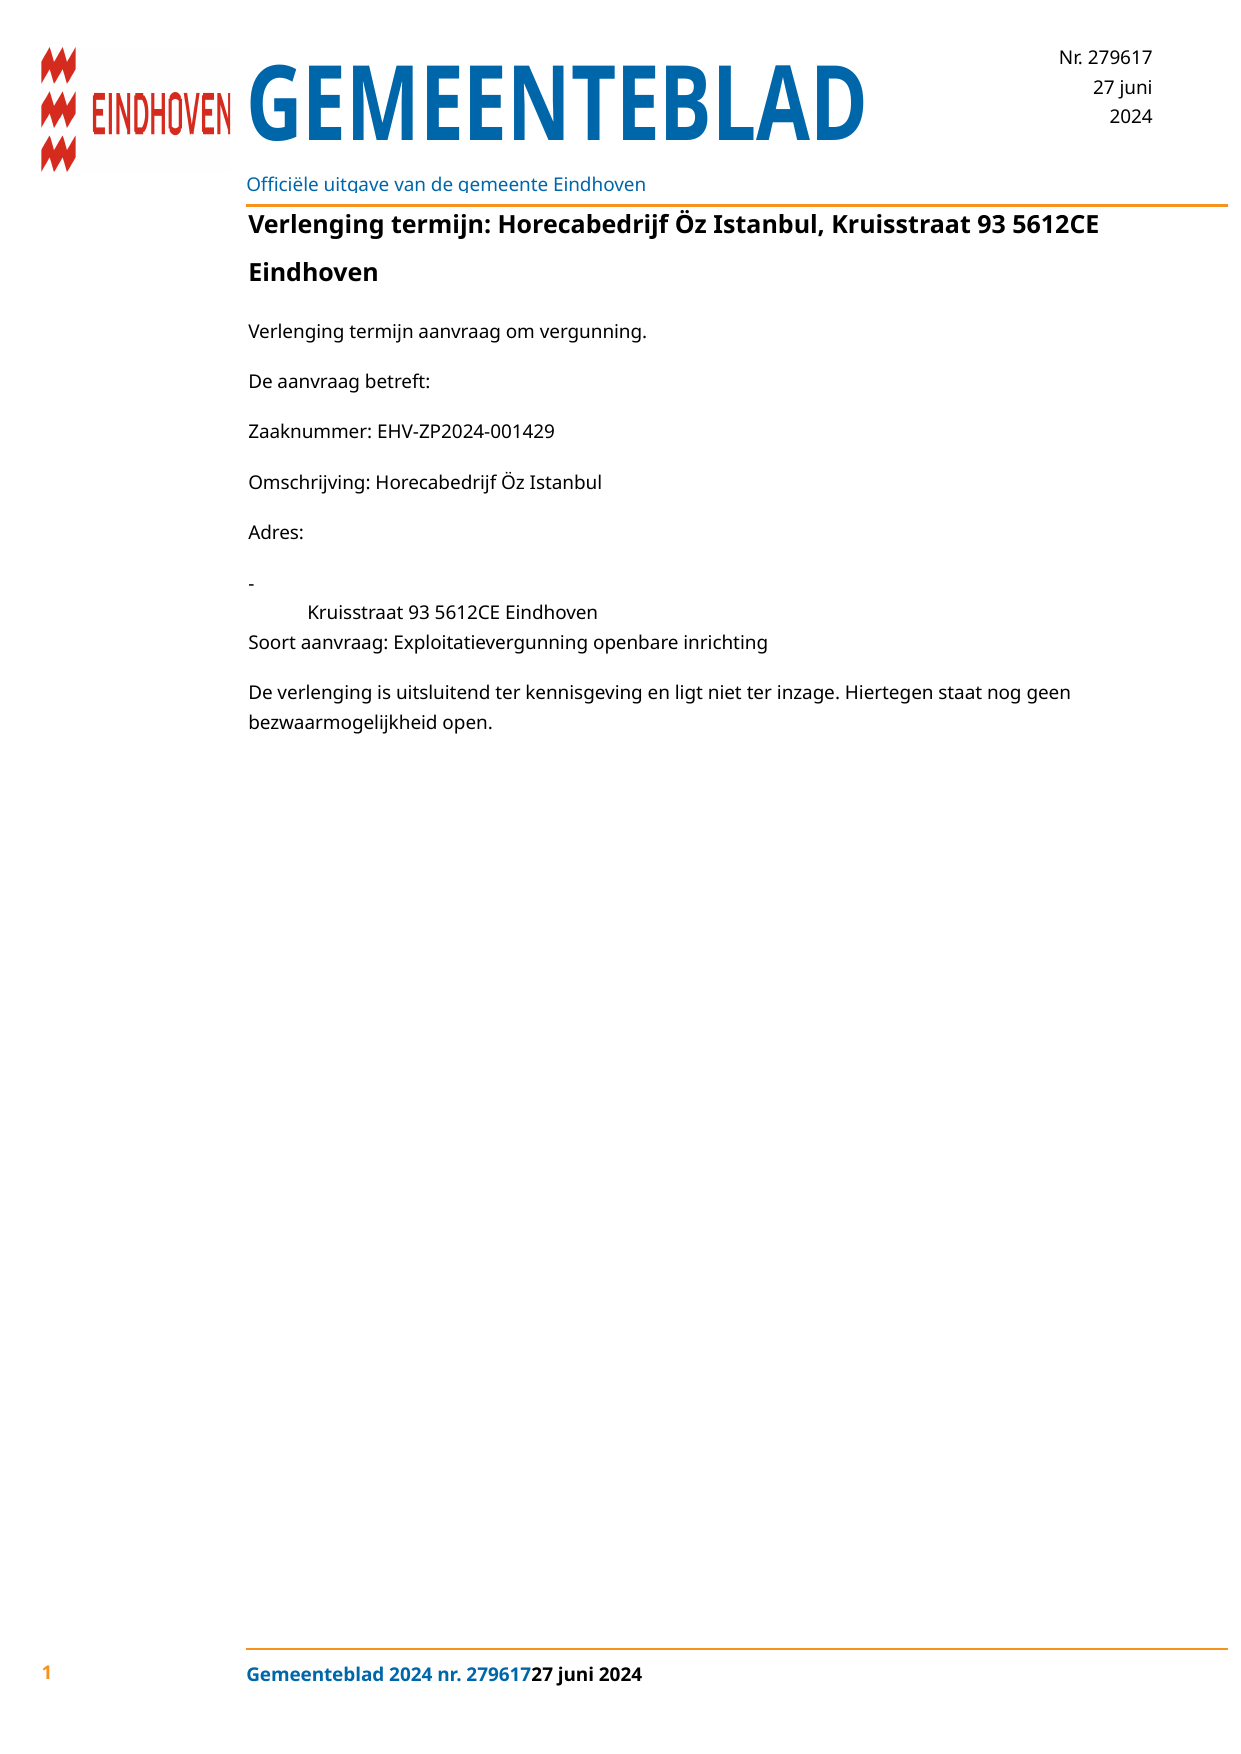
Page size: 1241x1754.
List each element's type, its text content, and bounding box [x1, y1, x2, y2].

text Verlenging termijn aanvraag om vergunning. [248, 318, 1152, 344]
list Kruisstraat 93 5612CE Eindhoven [248, 599, 1152, 625]
text Adres: [248, 519, 1152, 545]
picture [41, 47, 231, 172]
text Zaaknummer: EHV-ZP2024-001429 [248, 419, 1152, 444]
text De verlenging is uitsluitend ter kennisgeving en ligt niet ter inzage. Hiertegen staat nog geen bezwaarmogelijkheid open. [248, 679, 1152, 735]
text Omschrijving: Horecabedrijf Öz Istanbul [248, 469, 1152, 495]
text Verlenging termijn: Horecabedrijf Öz Istanbul, Kruisstraat 93 5612CE Eindhoven [248, 207, 1152, 288]
text Soort aanvraag: Exploitatievergunning openbare inrichting [248, 629, 1152, 655]
text De aanvraag betreft: [248, 368, 1152, 394]
